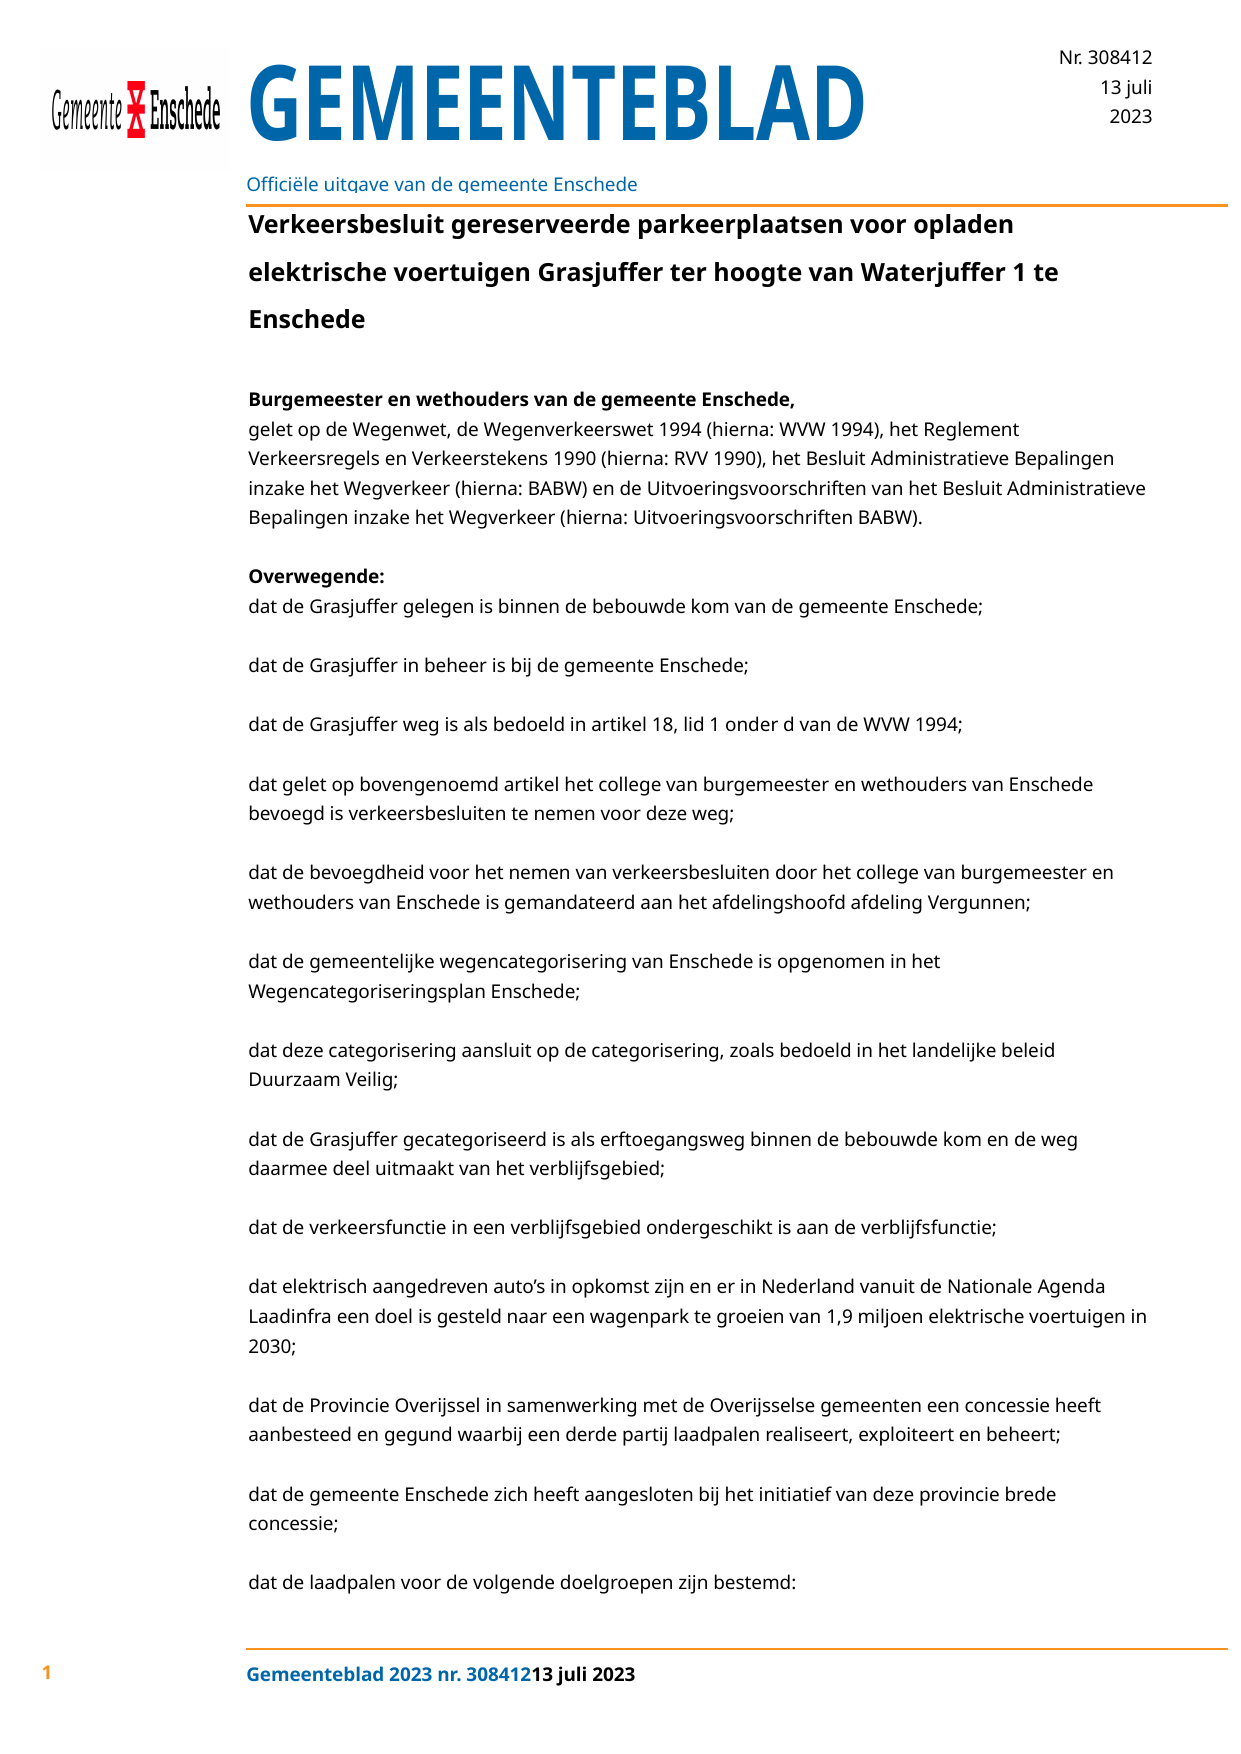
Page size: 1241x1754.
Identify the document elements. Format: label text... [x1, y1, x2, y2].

text dat de verkeersfunctie in een verblijfsgebied ondergeschikt is aan de verblijfsfunctie; [248, 1214, 1152, 1240]
text Verkeersbesluit gereserveerde parkeerplaatsen voor opladen elektrische voertuigen Grasjuffer ter hoogte van Waterjuffer 1 te Enschede [248, 207, 1152, 336]
text dat de Grasjuffer in beheer is bij de gemeente Enschede; [248, 652, 1152, 678]
text dat deze categorisering aansluit op de categorisering, zoals bedoeld in het landelijke beleid Duurzaam Veilig; [248, 1037, 1152, 1092]
text dat de laadpalen voor de volgende doelgroepen zijn bestemd: [248, 1569, 1152, 1595]
text dat elektrisch aangedreven auto’s in opkomst zijn en er in Nederland vanuit de Nationale Agenda Laadinfra een doel is gesteld naar een wagenpark te groeien van 1,9 miljoen elektrische voertuigen in 2030; [248, 1274, 1152, 1359]
text dat de Grasjuffer weg is als bedoeld in artikel 18, lid 1 onder d van de WVW 1994; [248, 712, 1152, 737]
text dat de gemeente Enschede zich heeft aangesloten bij het initiatief van deze provincie brede concessie; [248, 1481, 1152, 1536]
text dat gelet op bovengenoemd artikel het college van burgemeester en wethouders van Enschede bevoegd is verkeersbesluiten te nemen voor deze weg; [248, 771, 1152, 826]
text Burgemeester en wethouders van de gemeente Enschede, [248, 386, 1152, 412]
text dat de Grasjuffer gecategoriseerd is als erftoegangsweg binnen de bebouwde kom en de weg daarmee deel uitmaakt van het verblijfsgebied; [248, 1126, 1152, 1181]
text gelet op de Wegenwet, de Wegenverkeerswet 1994 (hierna: WVW 1994), het Reglement Verkeersregels en Verkeerstekens 1990 (hierna: RVV 1990), het Besluit Administratieve Bepalingen inzake het Wegverkeer (hierna: BABW) en de Uitvoeringsvoorschriften van het Besluit Administratieve Bepalingen inzake het Wegverkeer (hierna: Uitvoeringsvoorschriften BABW). [248, 416, 1152, 530]
text dat de gemeentelijke wegencategorisering van Enschede is opgenomen in het Wegencategoriseringsplan Enschede; [248, 948, 1152, 1004]
text dat de bevoegdheid voor het nemen van verkeersbesluiten door het college van burgemeester en wethouders van Enschede is gemandateerd aan het afdelingshoofd afdeling Vergunnen; [248, 859, 1152, 915]
text dat de Grasjuffer gelegen is binnen de bebouwde kom van de gemeente Enschede; [248, 593, 1152, 619]
text dat de Provincie Overijssel in samenwerking met de Overijsselse gemeenten een concessie heeft aanbesteed en gegund waarbij een derde partij laadpalen realiseert, exploiteert en beheert; [248, 1392, 1152, 1447]
picture [41, 47, 231, 172]
text Overwegende: [248, 564, 1152, 589]
